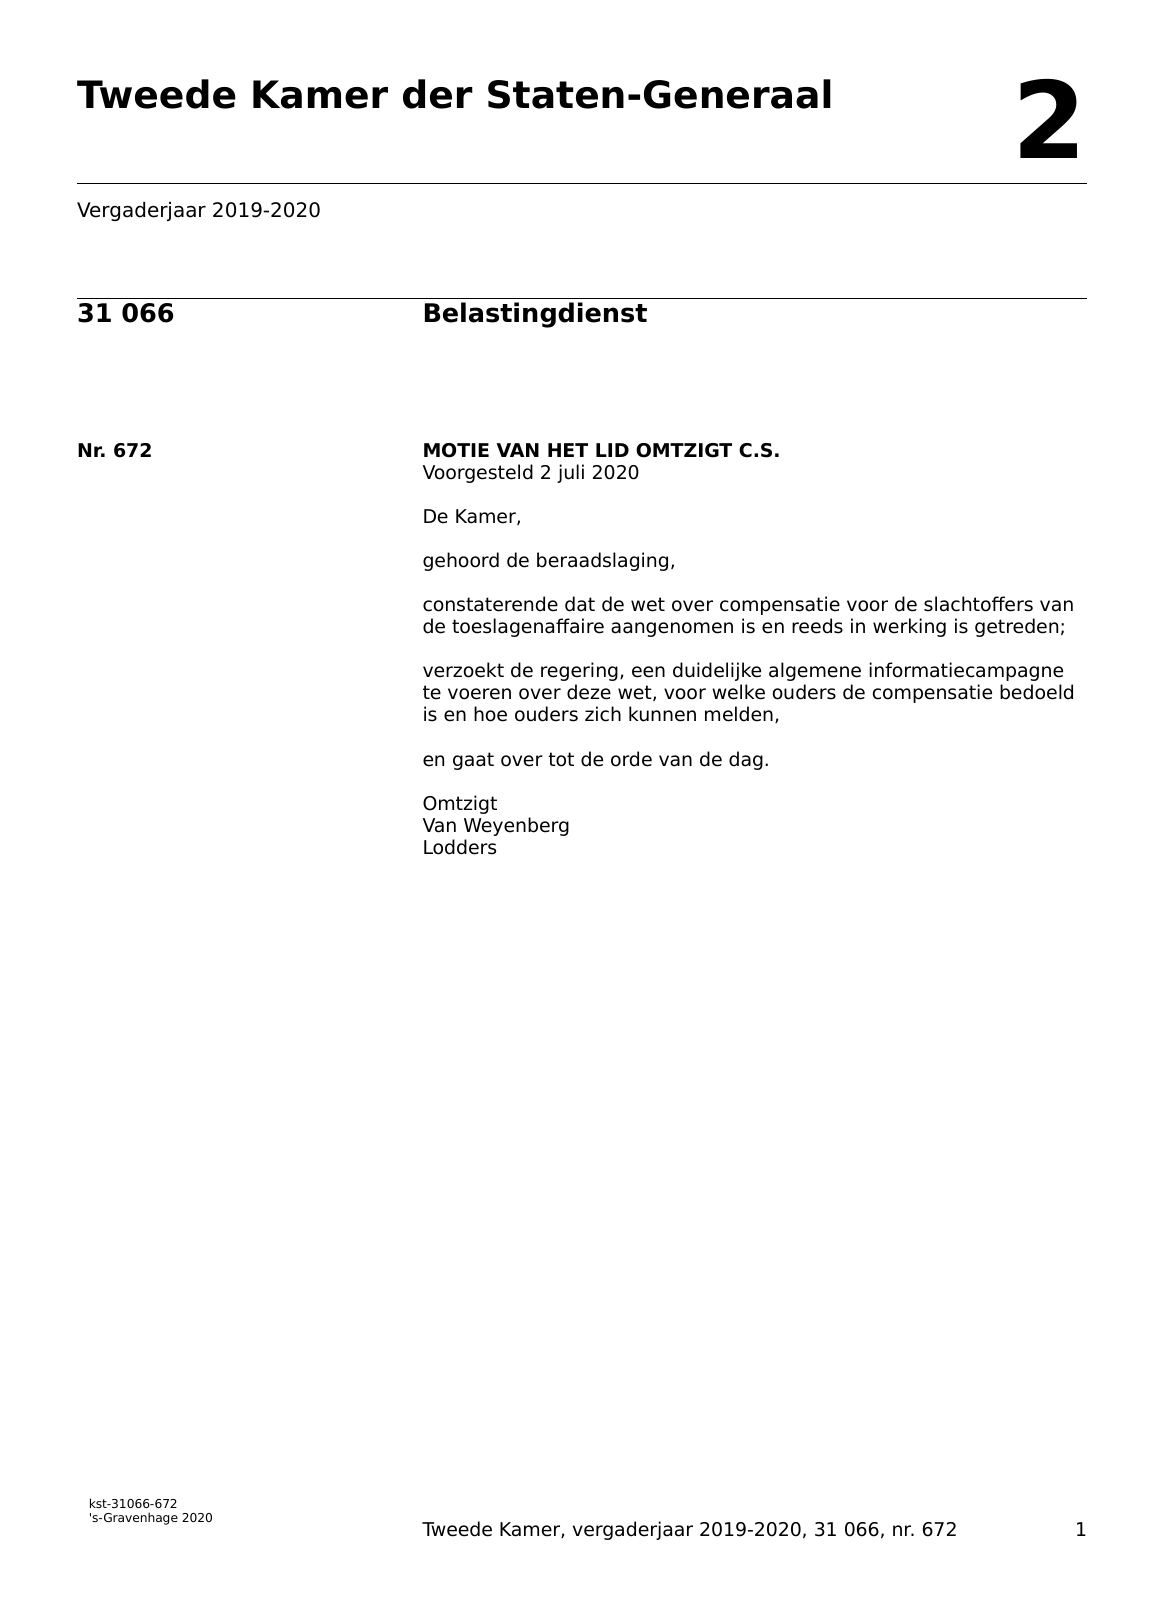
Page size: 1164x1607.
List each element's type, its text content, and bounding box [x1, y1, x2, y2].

subtitle 31 066 Belastingdienst [77, 299, 1087, 329]
text gehoord de beraadslaging, [422, 550, 1087, 572]
text Van Weyenberg [422, 814, 1087, 837]
table_header Tweede Kamer der Staten-Generaal [77, 59, 886, 183]
text 's-Gravenhage 2020 [88, 1511, 323, 1525]
text kst-31066-672 [88, 1497, 323, 1511]
text constaterende dat de wet over compensatie voor de slachtoffers van de toeslagenaffaire aangenomen is en reeds in werking is getreden; [422, 594, 1087, 638]
text De Kamer, [422, 506, 1087, 528]
text verzoekt de regering, een duidelijke algemene informatiecampagne te voeren over deze wet, voor welke ouders de compensatie bedoeld is en hoe ouders zich kunnen melden, [422, 660, 1087, 726]
text Voorgesteld 2 juli 2020 [422, 462, 1087, 484]
text Omtzigt [422, 793, 1087, 814]
text en gaat over tot de orde van de dag. [422, 748, 1087, 770]
subtitle Nr. 672 MOTIE VAN HET LID OMTZIGT C.S. [77, 440, 1087, 462]
table_header 2 [886, 59, 1087, 183]
text Lodders [422, 837, 1087, 858]
table_cell Vergaderjaar 2019-2020 [77, 184, 1087, 298]
